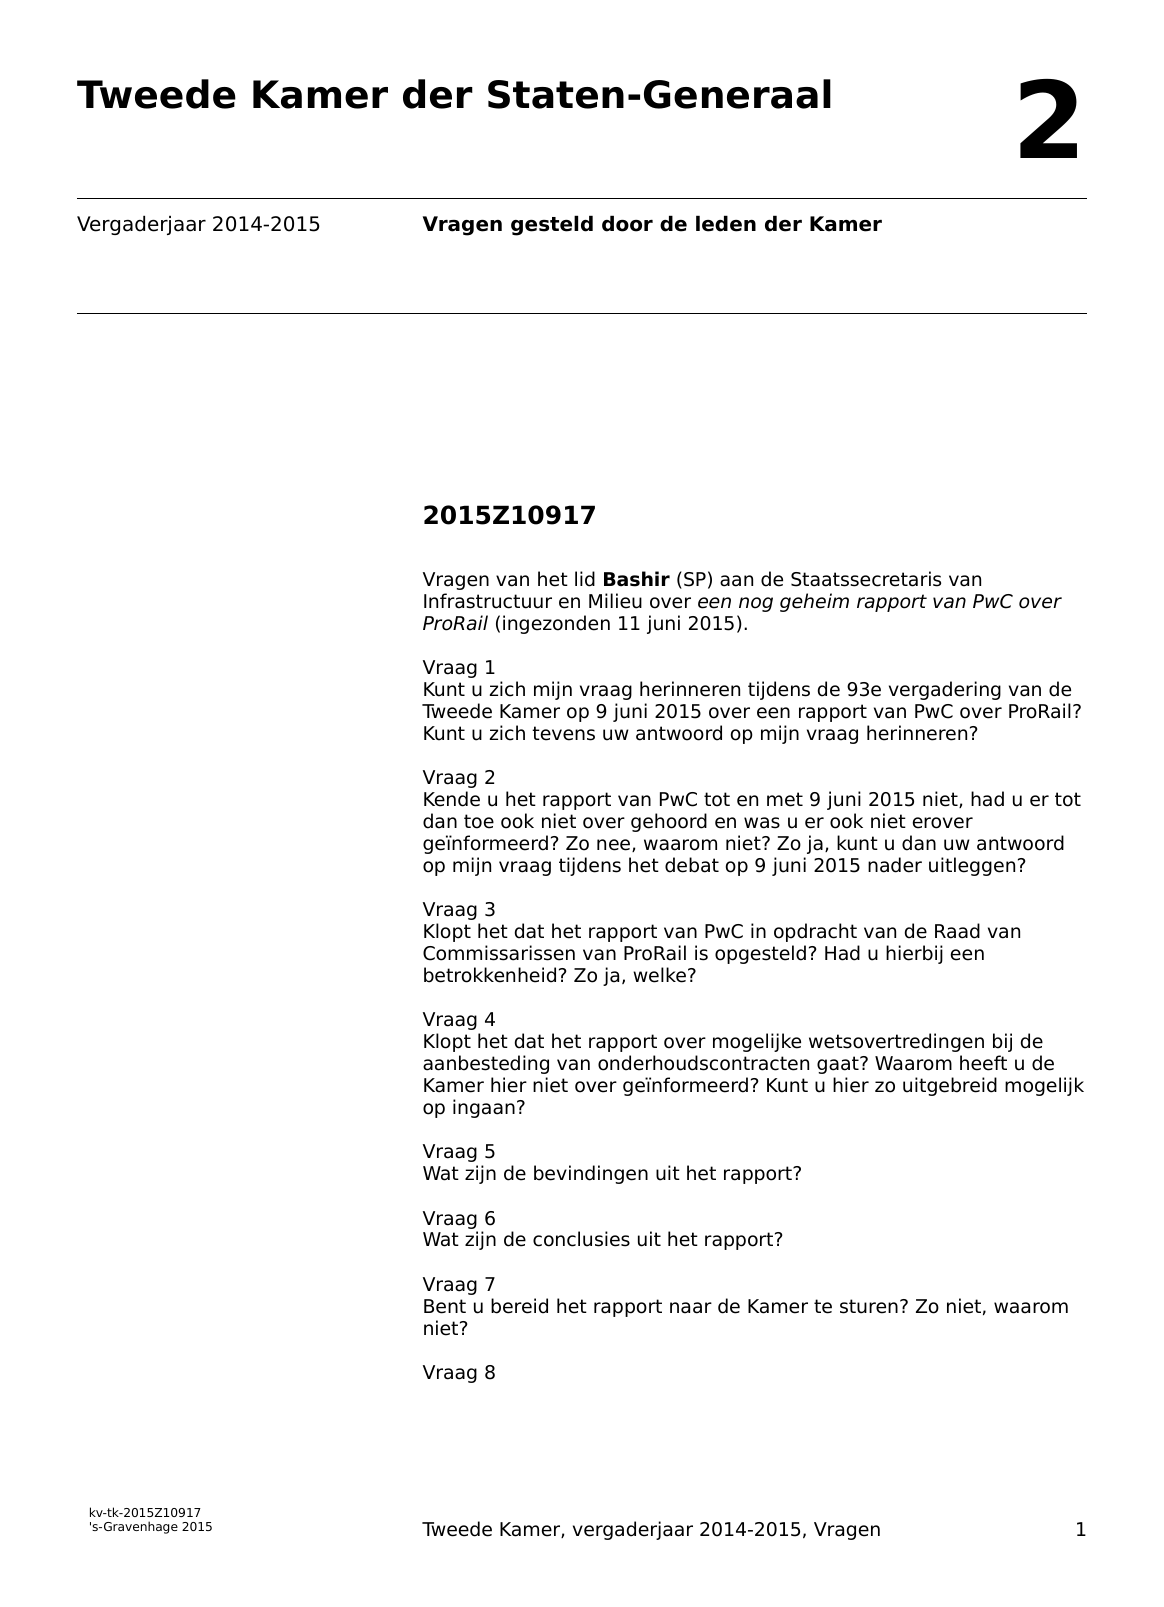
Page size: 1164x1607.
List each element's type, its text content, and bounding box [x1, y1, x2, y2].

text Wat zijn de conclusies uit het rapport? [422, 1229, 1087, 1251]
table_cell Vragen gesteld door de leden der Kamer [422, 199, 1087, 313]
text Vraag 3 [422, 899, 1087, 921]
text Vraag 4 [422, 1009, 1087, 1031]
text 's-Gravenhage 2015 [88, 1520, 323, 1534]
text Vraag 6 [422, 1207, 1087, 1229]
text Vragen van het lid Bashir (SP) aan de Staatssecretaris van Infrastructuur en Milieu over een nog geheim rapport van PwC over ProRail (ingezonden 11 juni 2015). [422, 569, 1087, 635]
text Klopt het dat het rapport over mogelijke wetsovertredingen bij de aanbesteding van onderhoudscontracten gaat? Waarom heeft u de Kamer hier niet over geïnformeerd? Kunt u hier zo uitgebreid mogelijk op ingaan? [422, 1031, 1087, 1119]
text 2015Z10917 [422, 501, 1087, 531]
table_header 2 [886, 59, 1087, 198]
text Bent u bereid het rapport naar de Kamer te sturen? Zo niet, waarom niet? [422, 1296, 1087, 1339]
text Vraag 2 [422, 767, 1087, 789]
text Vraag 8 [422, 1362, 1087, 1384]
text Wat zijn de bevindingen uit het rapport? [422, 1163, 1087, 1185]
table_cell Vergaderjaar 2014-2015 [77, 199, 422, 313]
text Vraag 1 [422, 657, 1087, 679]
table_header Tweede Kamer der Staten-Generaal [77, 59, 886, 198]
text Kende u het rapport van PwC tot en met 9 juni 2015 niet, had u er tot dan toe ook niet over gehoord en was u er ook niet erover geïnformeerd? Zo nee, waarom niet? Zo ja, kunt u dan uw antwoord op mijn vraag tijdens het debat op 9 juni 2015 nader uitleggen? [422, 789, 1087, 877]
text Vraag 5 [422, 1141, 1087, 1163]
text kv-tk-2015Z10917 [88, 1506, 323, 1520]
text Kunt u zich mijn vraag herinneren tijdens de 93e vergadering van de Tweede Kamer op 9 juni 2015 over een rapport van PwC over ProRail? Kunt u zich tevens uw antwoord op mijn vraag herinneren? [422, 679, 1087, 745]
text Klopt het dat het rapport van PwC in opdracht van de Raad van Commissarissen van ProRail is opgesteld? Had u hierbij een betrokkenheid? Zo ja, welke? [422, 921, 1087, 987]
text Vraag 7 [422, 1273, 1087, 1296]
